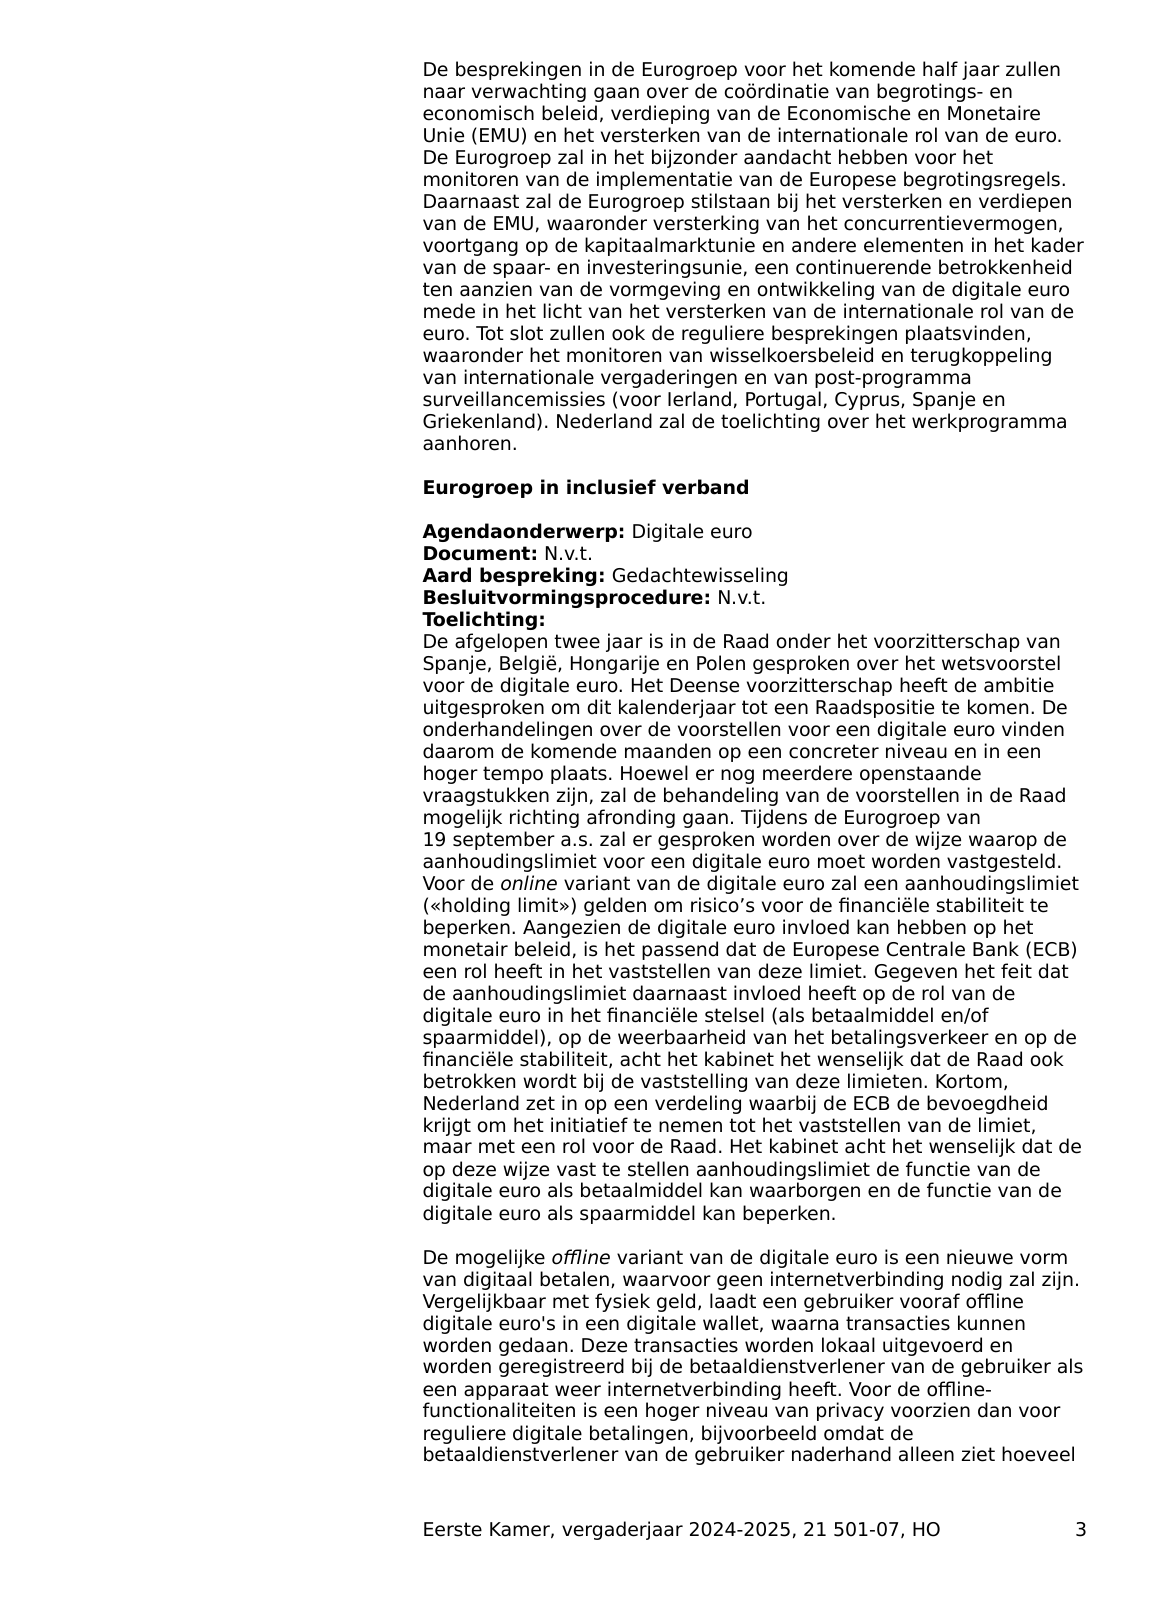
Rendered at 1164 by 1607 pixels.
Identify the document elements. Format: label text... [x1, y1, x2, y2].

text De besprekingen in de Eurogroep voor het komende half jaar zullen naar verwachting gaan over de coördinatie van begrotings- en economisch beleid, verdieping van de Economische en Monetaire Unie (EMU) en het versterken van de internationale rol van de euro. De Eurogroep zal in het bijzonder aandacht hebben voor het monitoren van de implementatie van de Europese begrotingsregels. Daarnaast zal de Eurogroep stilstaan bij het versterken en verdiepen van de EMU, waaronder versterking van het concurrentievermogen, voortgang op de kapitaalmarktunie en andere elementen in het kader van de spaar- en investeringsunie, een continuerende betrokkenheid ten aanzien van de vormgeving en ontwikkeling van de digitale euro mede in het licht van het versterken van de internationale rol van de euro. Tot slot zullen ook de reguliere besprekingen plaatsvinden, waaronder het monitoren van wisselkoersbeleid en terugkoppeling van internationale vergaderingen en van post-programma surveillancemissies (voor Ierland, Portugal, Cyprus, Spanje en Griekenland). Nederland zal de toelichting over het werkprogramma aanhoren. [422, 59, 1087, 455]
text De mogelijke offline variant van de digitale euro is een nieuwe vorm van digitaal betalen, waarvoor geen internetverbinding nodig zal zijn. Vergelijkbaar met fysiek geld, laadt een gebruiker vooraf offline digitale euro's in een digitale wallet, waarna transacties kunnen worden gedaan. Deze transacties worden lokaal uitgevoerd en worden geregistreerd bij de betaaldienstverlener van de gebruiker als een apparaat weer internetverbinding heeft. Voor de offline-functionaliteiten is een hoger niveau van privacy voorzien dan voor reguliere digitale betalingen, bijvoorbeeld omdat de betaaldienstverlener van de gebruiker naderhand alleen ziet hoeveel [422, 1247, 1087, 1466]
text Toelichting: [422, 609, 1087, 631]
subtitle Eurogroep in inclusief verband [422, 477, 1087, 499]
text De afgelopen twee jaar is in de Raad onder het voorzitterschap van Spanje, België, Hongarije en Polen gesproken over het wetsvoorstel voor de digitale euro. Het Deense voorzitterschap heeft de ambitie uitgesproken om dit kalenderjaar tot een Raadspositie te komen. De onderhandelingen over de voorstellen voor een digitale euro vinden daarom de komende maanden op een concreter niveau en in een hoger tempo plaats. Hoewel er nog meerdere openstaande vraagstukken zijn, zal de behandeling van de voorstellen in de Raad mogelijk richting afronding gaan. Tijdens de Eurogroep van 19 september a.s. zal er gesproken worden over de wijze waarop de aanhoudingslimiet voor een digitale euro moet worden vastgesteld. Voor de online variant van de digitale euro zal een aanhoudingslimiet («holding limit») gelden om risico’s voor de financiële stabiliteit te beperken. Aangezien de digitale euro invloed kan hebben op het monetair beleid, is het passend dat de Europese Centrale Bank (ECB) een rol heeft in het vaststellen van deze limiet. Gegeven het feit dat de aanhoudingslimiet daarnaast invloed heeft op de rol van de digitale euro in het financiële stelsel (als betaalmiddel en/of spaarmiddel), op de weerbaarheid van het betalingsverkeer en op de financiële stabiliteit, acht het kabinet het wenselijk dat de Raad ook betrokken wordt bij de vaststelling van deze limieten. Kortom, Nederland zet in op een verdeling waarbij de ECB de bevoegdheid krijgt om het initiatief te nemen tot het vaststellen van de limiet, maar met een rol voor de Raad. Het kabinet acht het wenselijk dat de op deze wijze vast te stellen aanhoudingslimiet de functie van de digitale euro als betaalmiddel kan waarborgen en de functie van de digitale euro als spaarmiddel kan beperken. [422, 631, 1087, 1224]
text Aard bespreking: Gedachtewisseling [422, 565, 1087, 587]
text Agendaonderwerp: Digitale euro [422, 521, 1087, 543]
text Besluitvormingsprocedure: N.v.t. [422, 587, 1087, 609]
text Document: N.v.t. [422, 543, 1087, 565]
